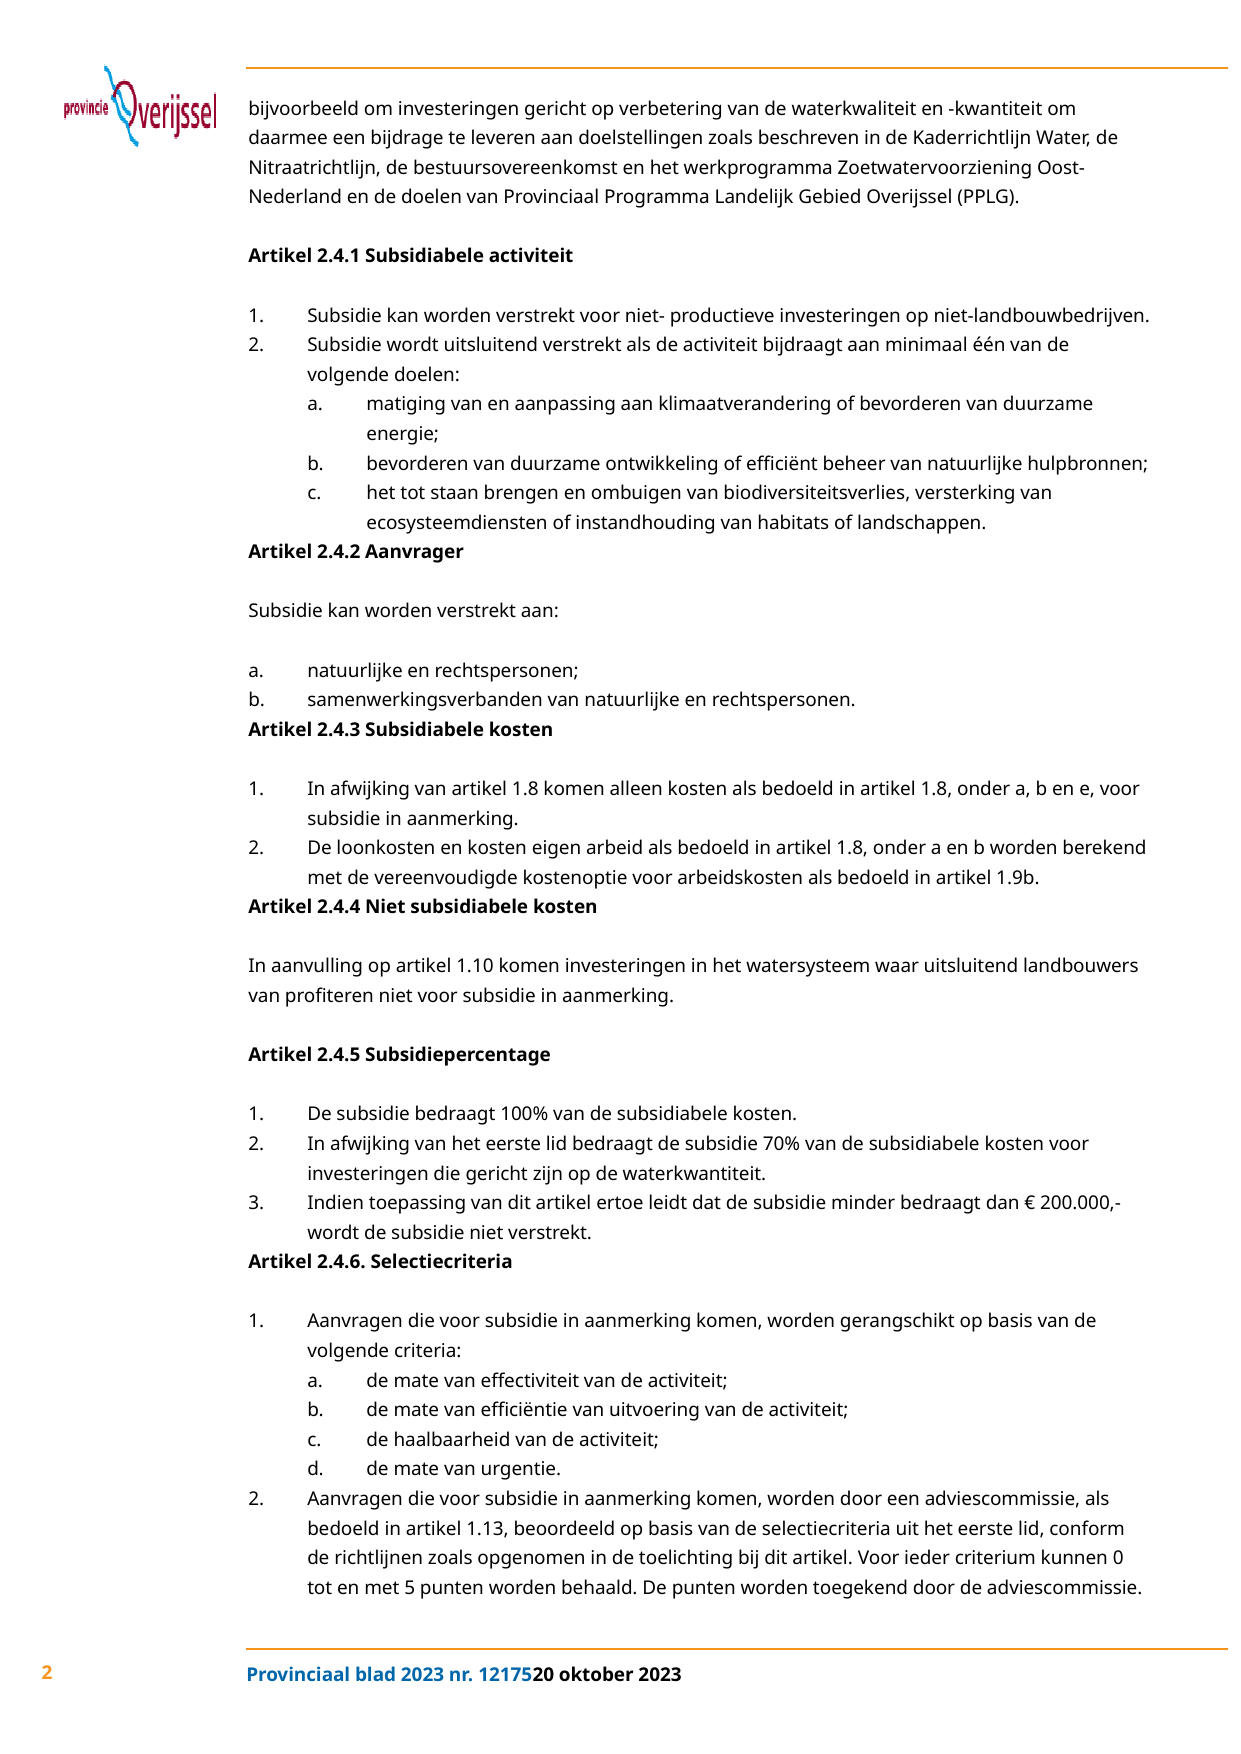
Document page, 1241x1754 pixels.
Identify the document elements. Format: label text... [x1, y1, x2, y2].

list natuurlijke en rechtspersonen; [248, 657, 1152, 683]
list De subsidie bedraagt 100% van de subsidiabele kosten. [248, 1101, 1152, 1126]
list Subsidie wordt uitsluitend verstrekt als de activiteit bijdraagt aan minimaal één van de volgende doelen: [248, 331, 1152, 387]
list In afwijking van het eerste lid bedraagt de subsidie 70% van de subsidiabele kosten voor investeringen die gericht zijn op de waterkwantiteit. [248, 1130, 1152, 1186]
list de mate van efficiëntie van uitvoering van de activiteit; [307, 1396, 1152, 1422]
list de mate van effectiviteit van de activiteit; [307, 1367, 1152, 1393]
text Artikel 2.4.3 Subsidiabele kosten [248, 716, 1152, 742]
list het tot staan brengen en ombuigen van biodiversiteitsverlies, versterking van ecosysteemdiensten of instandhouding van habitats of landschappen. [307, 479, 1152, 535]
text Artikel 2.4.6. Selectiecriteria [248, 1248, 1152, 1274]
list Subsidie kan worden verstrekt voor niet- productieve investeringen op niet-landbouwbedrijven. [248, 302, 1152, 328]
text Artikel 2.4.5 Subsidiepercentage [248, 1041, 1152, 1067]
list de haalbaarheid van de activiteit; [307, 1426, 1152, 1452]
picture [41, 47, 231, 172]
list samenwerkingsverbanden van natuurlijke en rechtspersonen. [248, 686, 1152, 712]
list bevorderen van duurzame ontwikkeling of efficiënt beheer van natuurlijke hulpbronnen; [307, 450, 1152, 476]
list De loonkosten en kosten eigen arbeid als bedoeld in artikel 1.8, onder a en b worden berekend met de vereenvoudigde kostenoptie voor arbeidskosten als bedoeld in artikel 1.9b. [248, 834, 1152, 890]
list Aanvragen die voor subsidie in aanmerking komen, worden gerangschikt op basis van de volgende criteria: [248, 1308, 1152, 1363]
list Aanvragen die voor subsidie in aanmerking komen, worden door een adviescommissie, als bedoeld in artikel 1.13, beoordeeld op basis van de selectiecriteria uit het eerste lid, conform de richtlijnen zoals opgenomen in de toelichting bij dit artikel. Voor ieder criterium kunnen 0 tot en met 5 punten worden behaald. De punten worden toegekend door de adviescommissie. [248, 1485, 1152, 1600]
list de mate van urgentie. [307, 1456, 1152, 1481]
text Artikel 2.4.2 Aanvrager [248, 538, 1152, 564]
text bijvoorbeeld om investeringen gericht op verbetering van de waterkwaliteit en -kwantiteit om daarmee een bijdrage te leveren aan doelstellingen zoals beschreven in de Kaderrichtlijn Water, de Nitraatrichtlijn, de bestuursovereenkomst en het werkprogramma Zoetwatervoorziening Oost-Nederland en de doelen van Provinciaal Programma Landelijk Gebied Overijssel (PPLG). [248, 95, 1152, 209]
list matiging van en aanpassing aan klimaatverandering of bevorderen van duurzame energie; [307, 391, 1152, 446]
text Subsidie kan worden verstrekt aan: [248, 598, 1152, 623]
text Artikel 2.4.4 Niet subsidiabele kosten [248, 893, 1152, 919]
list Indien toepassing van dit artikel ertoe leidt dat de subsidie minder bedraagt dan € 200.000,- wordt de subsidie niet verstrekt. [248, 1189, 1152, 1245]
text In aanvulling op artikel 1.10 komen investeringen in het watersysteem waar uitsluitend landbouwers van profiteren niet voor subsidie in aanmerking. [248, 953, 1152, 1008]
text Artikel 2.4.1 Subsidiabele activiteit [248, 243, 1152, 268]
list In afwijking van artikel 1.8 komen alleen kosten als bedoeld in artikel 1.8, onder a, b en e, voor subsidie in aanmerking. [248, 775, 1152, 831]
